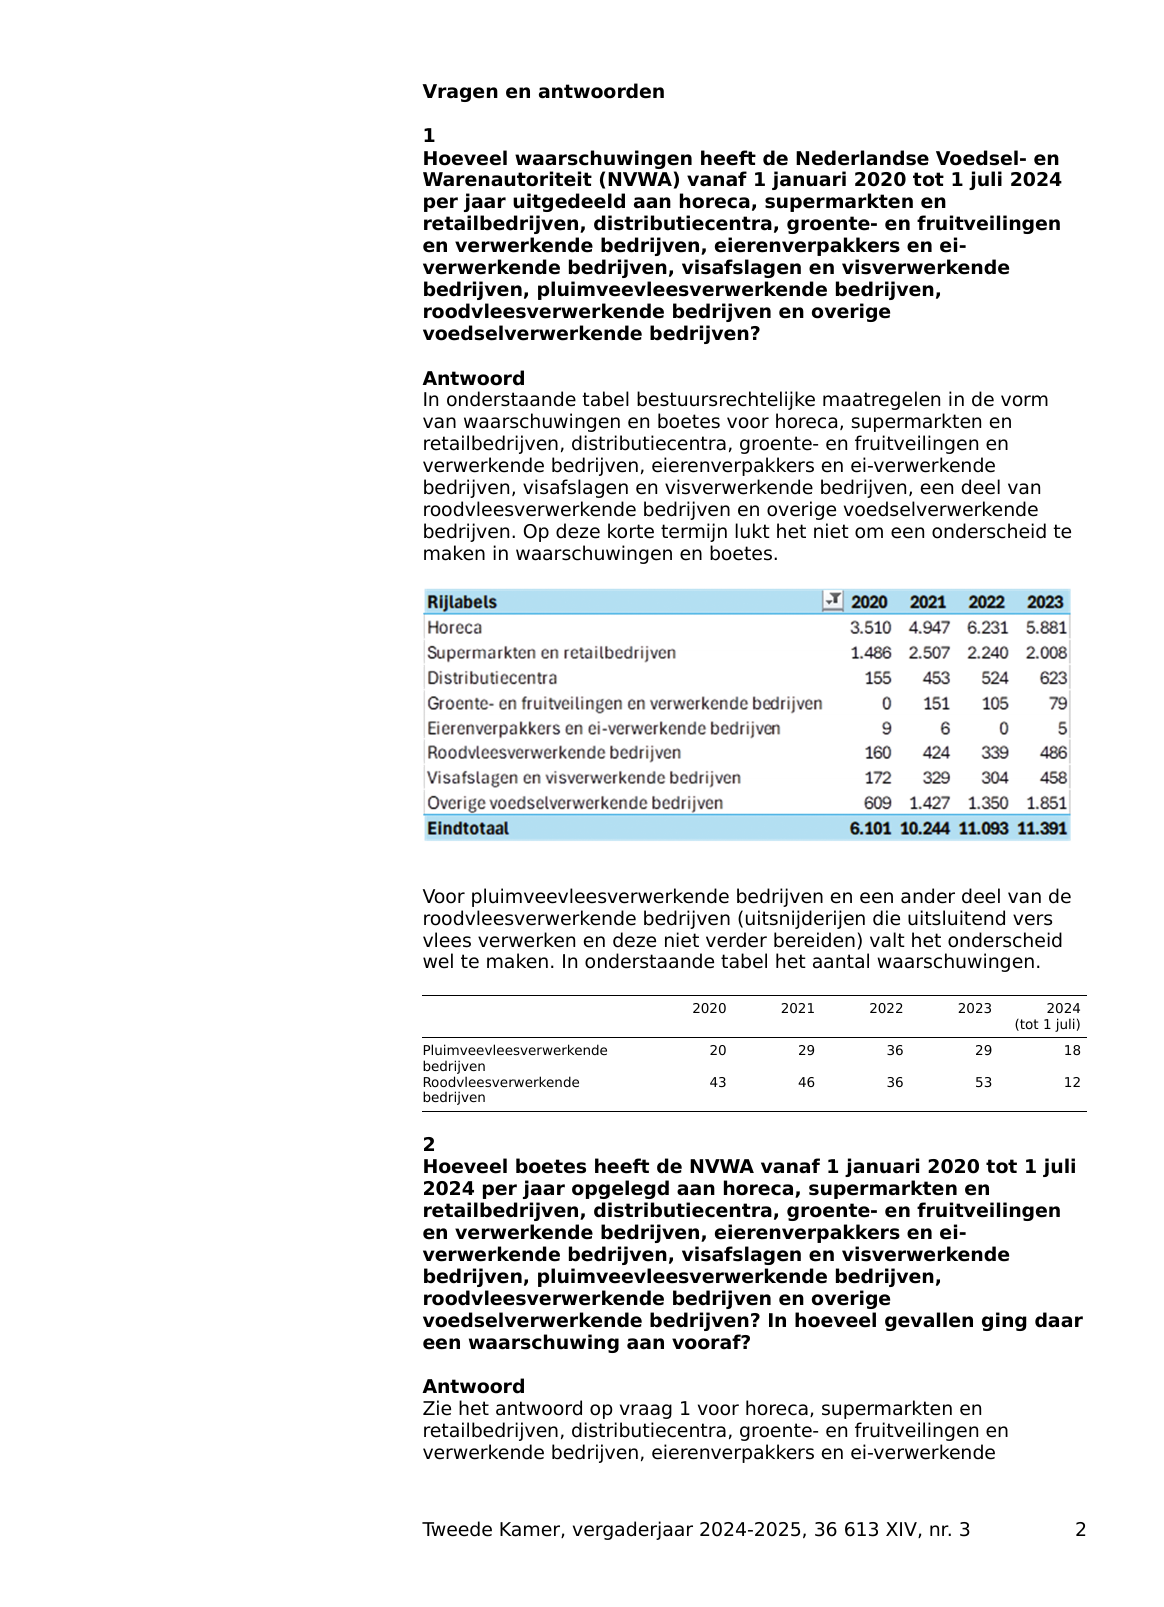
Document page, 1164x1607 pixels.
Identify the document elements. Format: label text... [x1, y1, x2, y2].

subtitle Vragen en antwoorden [422, 81, 1087, 103]
text Zie het antwoord op vraag 1 voor horeca, supermarkten en retailbedrijven, distributiecentra, groente- en fruitveilingen en verwerkende bedrijven, eierenverpakkers en ei-verwerkende [422, 1398, 1087, 1464]
table_cell Roodvleesverwerkende bedrijven [422, 1074, 644, 1111]
picture [422, 587, 1072, 842]
text Hoeveel waarschuwingen heeft de Nederlandse Voedsel- en Warenautoriteit (NVWA) vanaf 1 januari 2020 tot 1 juli 2024 per jaar uitgedeeld aan horeca, supermarkten en retailbedrijven, distributiecentra, groente- en fruitveilingen en verwerkende bedrijven, eierenverpakkers en ei-verwerkende bedrijven, visafslagen en visverwerkende bedrijven, pluimveevleesverwerkende bedrijven, roodvleesverwerkende bedrijven en overige voedselverwerkende bedrijven? [422, 147, 1087, 345]
table_header 2021 [732, 996, 821, 1037]
text Antwoord [422, 1376, 1087, 1398]
table_cell 20 [644, 1038, 732, 1074]
table_cell Pluimveevleesverwerkende bedrijven [422, 1038, 644, 1074]
text 2 [422, 1134, 1087, 1156]
table_cell 46 [732, 1074, 821, 1111]
text Antwoord [422, 367, 1087, 389]
table_cell 12 [998, 1074, 1087, 1111]
table_cell 53 [910, 1074, 998, 1111]
text Hoeveel boetes heeft de NVWA vanaf 1 januari 2020 tot 1 juli 2024 per jaar opgelegd aan horeca, supermarkten en retailbedrijven, distributiecentra, groente- en fruitveilingen en verwerkende bedrijven, eierenverpakkers en ei-verwerkende bedrijven, visafslagen en visverwerkende bedrijven, pluimveevleesverwerkende bedrijven, roodvleesverwerkende bedrijven en overige voedselverwerkende bedrijven? In hoeveel gevallen ging daar een waarschuwing aan vooraf? [422, 1156, 1087, 1353]
text In onderstaande tabel bestuursrechtelijke maatregelen in de vorm van waarschuwingen en boetes voor horeca, supermarkten en retailbedrijven, distributiecentra, groente- en fruitveilingen en verwerkende bedrijven, eierenverpakkers en ei-verwerkende bedrijven, visafslagen en visverwerkende bedrijven, een deel van roodvleesverwerkende bedrijven en overige voedselverwerkende bedrijven. Op deze korte termijn lukt het niet om een onderscheid te maken in waarschuwingen en boetes. [422, 389, 1087, 565]
table_cell 29 [732, 1038, 821, 1074]
table_header [422, 996, 644, 1037]
table_cell 29 [910, 1038, 998, 1074]
text 1 [422, 125, 1087, 147]
table_cell 36 [821, 1074, 909, 1111]
table_header 2022 [821, 996, 909, 1037]
table_header 2023 [910, 996, 998, 1037]
table_cell 18 [998, 1038, 1087, 1074]
text Voor pluimveevleesverwerkende bedrijven en een ander deel van de roodvleesverwerkende bedrijven (uitsnijderijen die uitsluitend vers vlees verwerken en deze niet verder bereiden) valt het onderscheid wel te maken. In onderstaande tabel het aantal waarschuwingen. [422, 886, 1087, 973]
table_cell 43 [644, 1074, 732, 1111]
table_cell 36 [821, 1038, 909, 1074]
table_header 2024 (tot 1 juli) [998, 996, 1087, 1037]
table_header 2020 [644, 996, 732, 1037]
